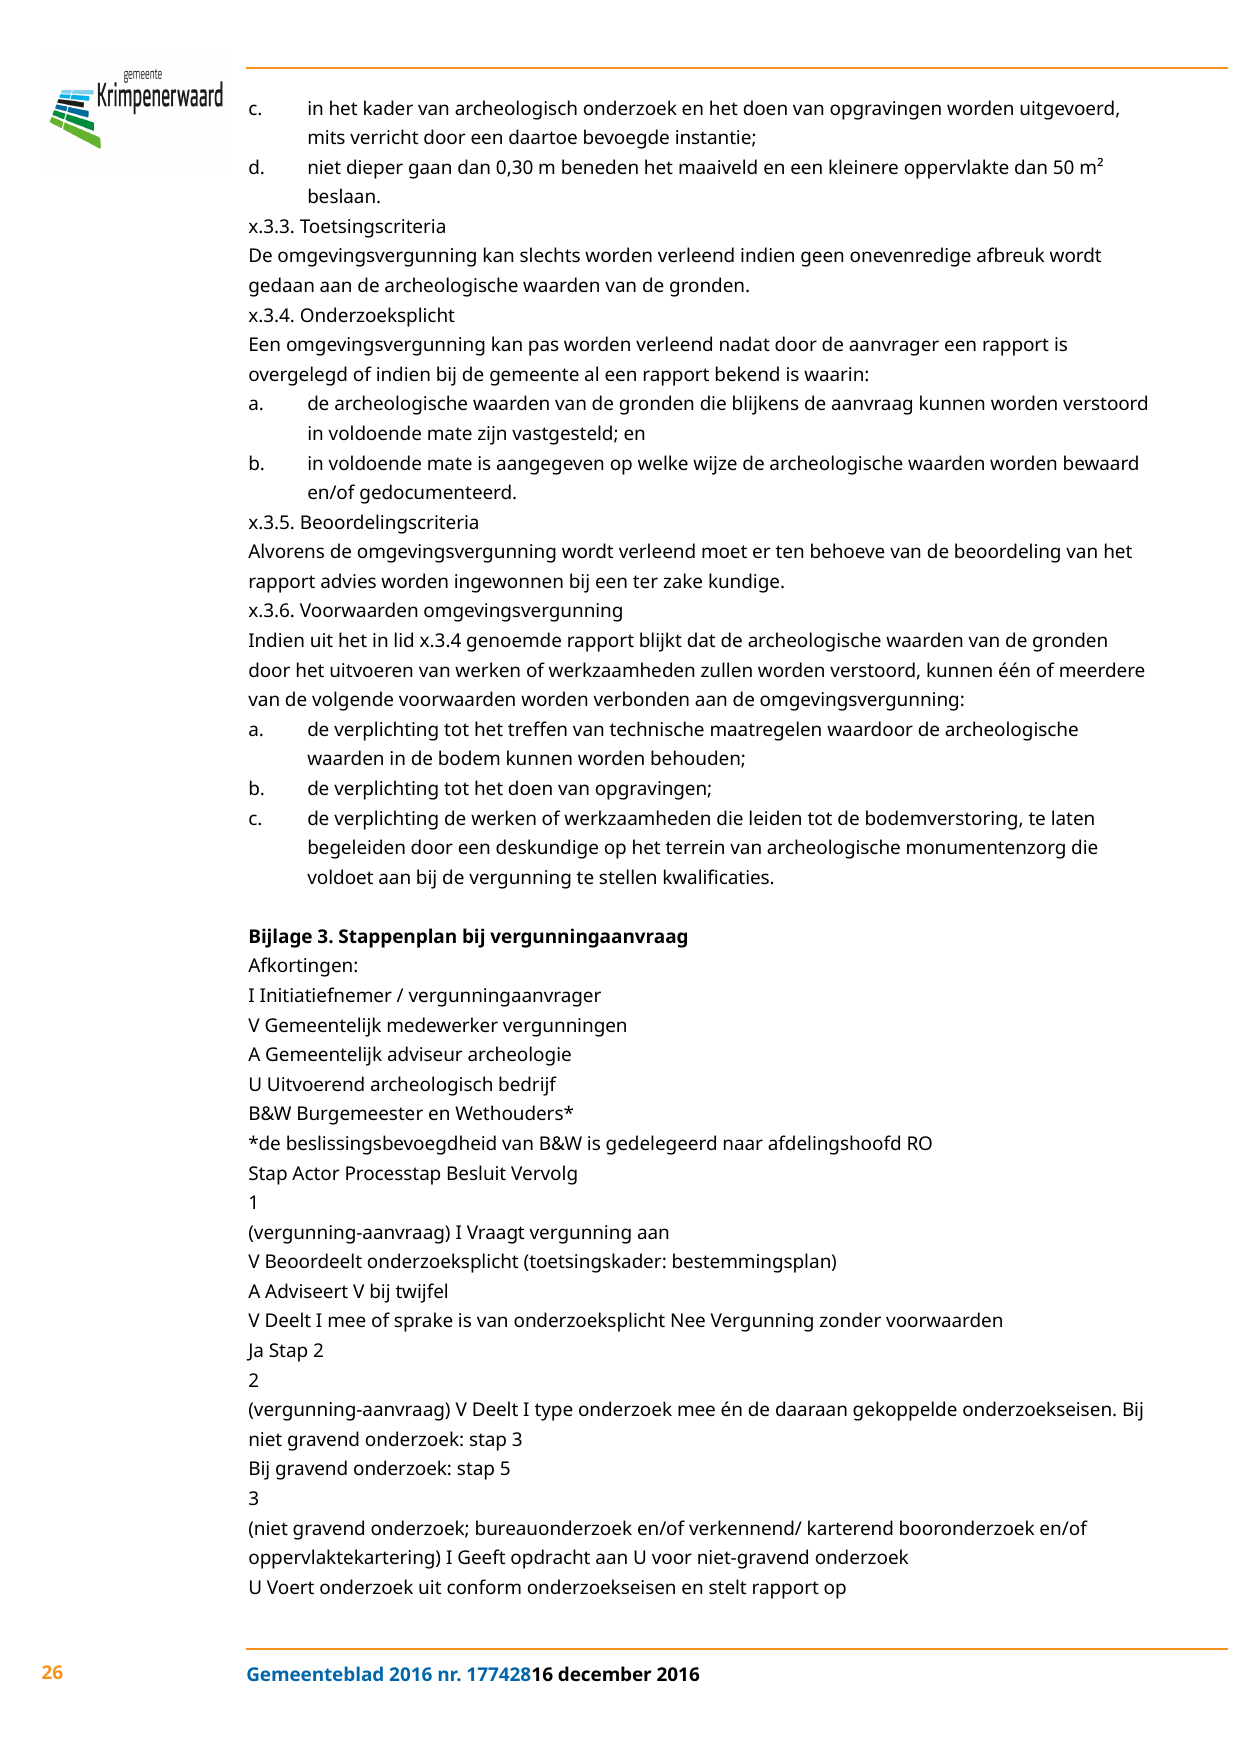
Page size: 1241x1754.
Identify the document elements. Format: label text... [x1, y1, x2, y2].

text 3 [248, 1485, 1152, 1511]
text Ja Stap 2 [248, 1337, 1152, 1363]
list in het kader van archeologisch onderzoek en het doen van opgravingen worden uitgevoerd, mits verricht door een daartoe bevoegde instantie; [248, 95, 1152, 150]
text 1 [248, 1189, 1152, 1215]
list de verplichting tot het doen van opgravingen; [248, 775, 1152, 801]
text x.3.3. Toetsingscriteria [248, 213, 1152, 239]
list niet dieper gaan dan 0,30 m beneden het maaiveld en een kleinere oppervlakte dan 50 m² beslaan. [248, 154, 1152, 209]
text U Uitvoerend archeologisch bedrijf [248, 1071, 1152, 1097]
text x.3.4. Onderzoeksplicht [248, 302, 1152, 328]
list de archeologische waarden van de gronden die blijkens de aanvraag kunnen worden verstoord in voldoende mate zijn vastgesteld; en [248, 391, 1152, 446]
text Een omgevingsvergunning kan pas worden verleend nadat door de aanvrager een rapport is overgelegd of indien bij de gemeente al een rapport bekend is waarin: [248, 331, 1152, 387]
text Bij gravend onderzoek: stap 5 [248, 1456, 1152, 1481]
text U Voert onderzoek uit conform onderzoekseisen en stelt rapport op [248, 1574, 1152, 1600]
text V Deelt I mee of sprake is van onderzoeksplicht Nee Vergunning zonder voorwaarden [248, 1308, 1152, 1333]
text A Adviseert V bij twijfel [248, 1278, 1152, 1304]
text Alvorens de omgevingsvergunning wordt verleend moet er ten behoeve van de beoordeling van het rapport advies worden ingewonnen bij een ter zake kundige. [248, 538, 1152, 594]
text (niet gravend onderzoek; bureauonderzoek en/of verkennend/ karterend booronderzoek en/of oppervlaktekartering) I Geeft opdracht aan U voor niet-gravend onderzoek [248, 1515, 1152, 1570]
text x.3.6. Voorwaarden omgevingsvergunning [248, 598, 1152, 623]
text I Initiatiefnemer / vergunningaanvrager [248, 982, 1152, 1008]
text Bijlage 3. Stappenplan bij vergunningaanvraag [248, 923, 1152, 949]
text (vergunning-aanvraag) V Deelt I type onderzoek mee én de daaraan gekoppelde onderzoekseisen. Bij niet gravend onderzoek: stap 3 [248, 1396, 1152, 1452]
text 2 [248, 1367, 1152, 1393]
text De omgevingsvergunning kan slechts worden verleend indien geen onevenredige afbreuk wordt gedaan aan de archeologische waarden van de gronden. [248, 243, 1152, 298]
list de verplichting de werken of werkzaamheden die leiden tot de bodemverstoring, te laten begeleiden door een deskundige op het terrein van archeologische monumentenzorg die voldoet aan bij de vergunning te stellen kwalificaties. [248, 805, 1152, 890]
text *de beslissingsbevoegdheid van B&W is gedelegeerd naar afdelingshoofd RO [248, 1130, 1152, 1156]
picture [41, 47, 231, 172]
text A Gemeentelijk adviseur archeologie [248, 1041, 1152, 1067]
text Stap Actor Processtap Besluit Vervolg [248, 1160, 1152, 1186]
text B&W Burgemeester en Wethouders* [248, 1101, 1152, 1126]
text Afkortingen: [248, 953, 1152, 978]
list de verplichting tot het treffen van technische maatregelen waardoor de archeologische waarden in de bodem kunnen worden behouden; [248, 716, 1152, 771]
text V Gemeentelijk medewerker vergunningen [248, 1012, 1152, 1038]
text Indien uit het in lid x.3.4 genoemde rapport blijkt dat de archeologische waarden van de gronden door het uitvoeren van werken of werkzaamheden zullen worden verstoord, kunnen één of meerdere van de volgende voorwaarden worden verbonden aan de omgevingsvergunning: [248, 627, 1152, 712]
list in voldoende mate is aangegeven op welke wijze de archeologische waarden worden bewaard en/of gedocumenteerd. [248, 450, 1152, 505]
text (vergunning-aanvraag) I Vraagt vergunning aan [248, 1219, 1152, 1245]
text V Beoordeelt onderzoeksplicht (toetsingskader: bestemmingsplan) [248, 1248, 1152, 1274]
text x.3.5. Beoordelingscriteria [248, 509, 1152, 535]
